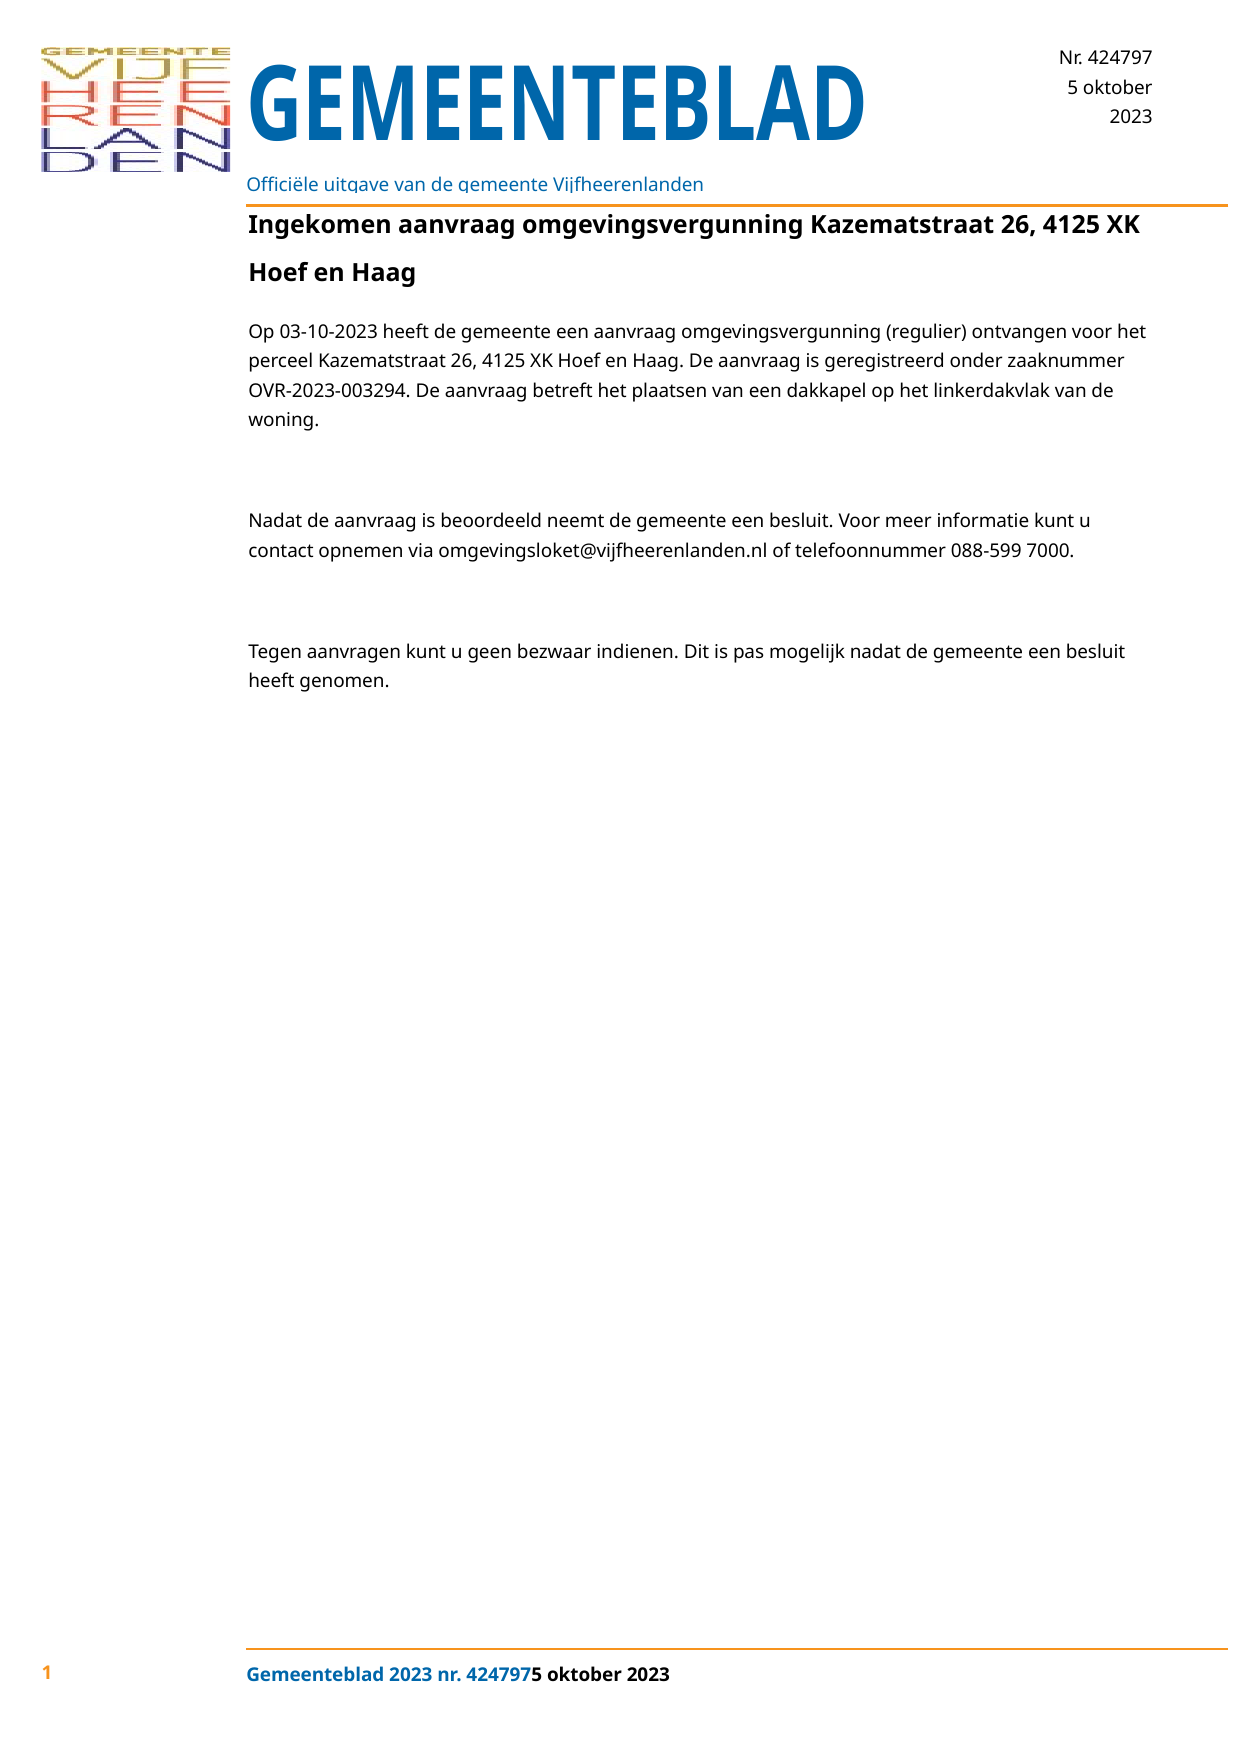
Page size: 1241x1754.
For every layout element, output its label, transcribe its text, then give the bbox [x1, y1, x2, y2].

text Nadat de aanvraag is beoordeeld neemt de gemeente een besluit. Voor meer informatie kunt u contact opnemen via omgevingsloket@vijfheerenlanden.nl of telefoonnummer 088-599 7000. [248, 507, 1152, 563]
text Tegen aanvragen kunt u geen bezwaar indienen. Dit is pas mogelijk nadat de gemeente een besluit heeft genomen. [248, 638, 1152, 693]
picture [41, 47, 231, 172]
text Op 03-10-2023 heeft de gemeente een aanvraag omgevingsvergunning (regulier) ontvangen voor het perceel Kazematstraat 26, 4125 XK Hoef en Haag. De aanvraag is geregistreerd onder zaaknummer OVR-2023-003294. De aanvraag betreft het plaatsen van een dakkapel op het linkerdakvlak van de woning. [248, 318, 1152, 432]
text Ingekomen aanvraag omgevingsvergunning Kazematstraat 26, 4125 XK Hoef en Haag [248, 207, 1152, 288]
